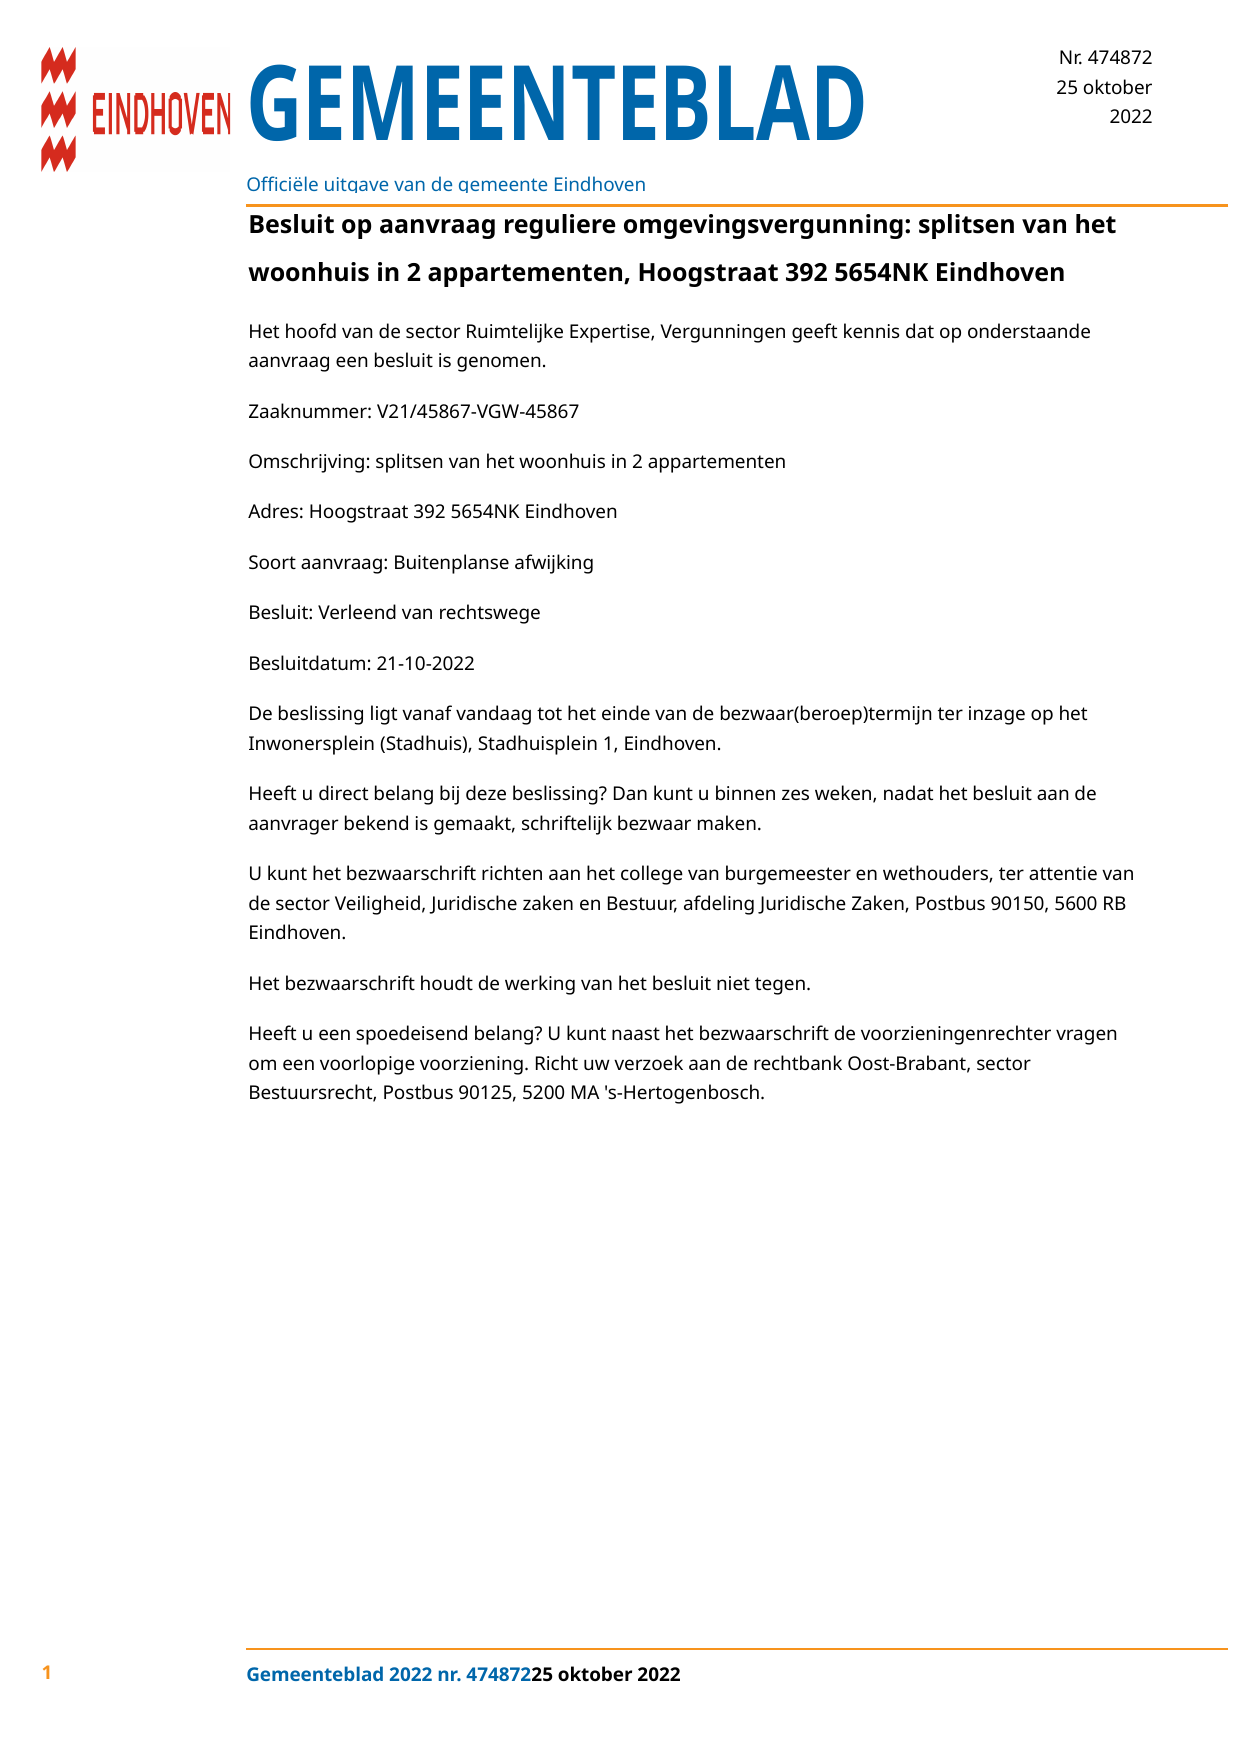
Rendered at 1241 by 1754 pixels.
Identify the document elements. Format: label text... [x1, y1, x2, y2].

text U kunt het bezwaarschrift richten aan het college van burgemeester en wethouders, ter attentie van de sector Veiligheid, Juridische zaken en Bestuur, afdeling Juridische Zaken, Postbus 90150, 5600 RB Eindhoven. [248, 860, 1152, 945]
text Soort aanvraag: Buitenplanse afwijking [248, 549, 1152, 575]
text Het hoofd van de sector Ruimtelijke Expertise, Vergunningen geeft kennis dat op onderstaande aanvraag een besluit is genomen. [248, 318, 1152, 373]
text Besluit: Verleend van rechtswege [248, 599, 1152, 625]
text Omschrijving: splitsen van het woonhuis in 2 appartementen [248, 448, 1152, 474]
text De beslissing ligt vanaf vandaag tot het einde van de bezwaar(beroep)termijn ter inzage op het Inwonersplein (Stadhuis), Stadhuisplein 1, Eindhoven. [248, 700, 1152, 756]
picture [41, 47, 231, 172]
text Besluitdatum: 21-10-2022 [248, 650, 1152, 676]
text Besluit op aanvraag reguliere omgevingsvergunning: splitsen van het woonhuis in 2 appartementen, Hoogstraat 392 5654NK Eindhoven [248, 207, 1152, 288]
text Heeft u een spoedeisend belang? U kunt naast het bezwaarschrift de voorzieningenrechter vragen om een voorlopige voorziening. Richt uw verzoek aan de rechtbank Oost-Brabant, sector Bestuursrecht, Postbus 90125, 5200 MA 's-Hertogenbosch. [248, 1020, 1152, 1105]
text Adres: Hoogstraat 392 5654NK Eindhoven [248, 499, 1152, 524]
text Het bezwaarschrift houdt de werking van het besluit niet tegen. [248, 970, 1152, 996]
text Zaaknummer: V21/45867-VGW-45867 [248, 398, 1152, 424]
text Heeft u direct belang bij deze beslissing? Dan kunt u binnen zes weken, nadat het besluit aan de aanvrager bekend is gemaakt, schriftelijk bezwaar maken. [248, 780, 1152, 836]
